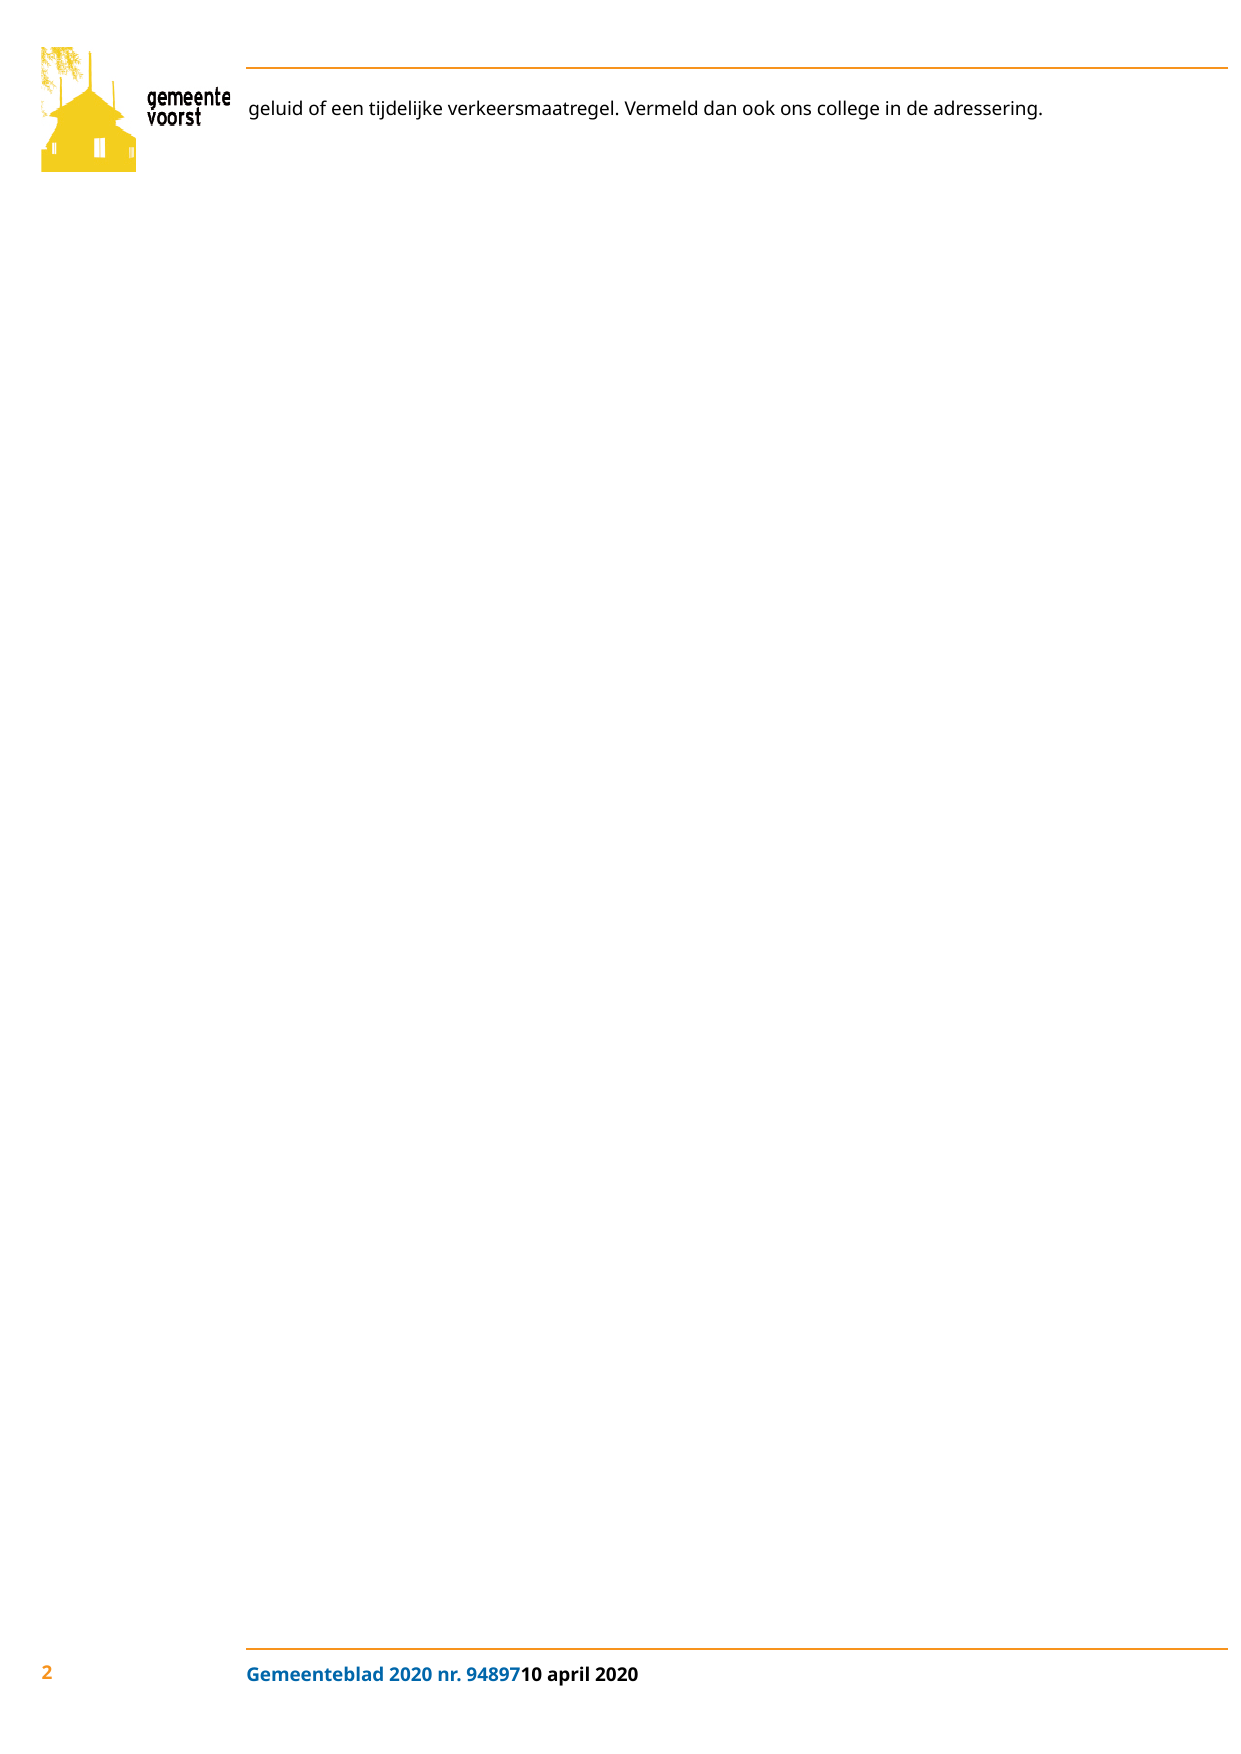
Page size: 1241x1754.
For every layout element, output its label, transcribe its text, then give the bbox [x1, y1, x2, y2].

picture [41, 47, 231, 172]
text geluid of een tijdelijke verkeersmaatregel. Vermeld dan ook ons college in de adressering. [248, 95, 1152, 121]
